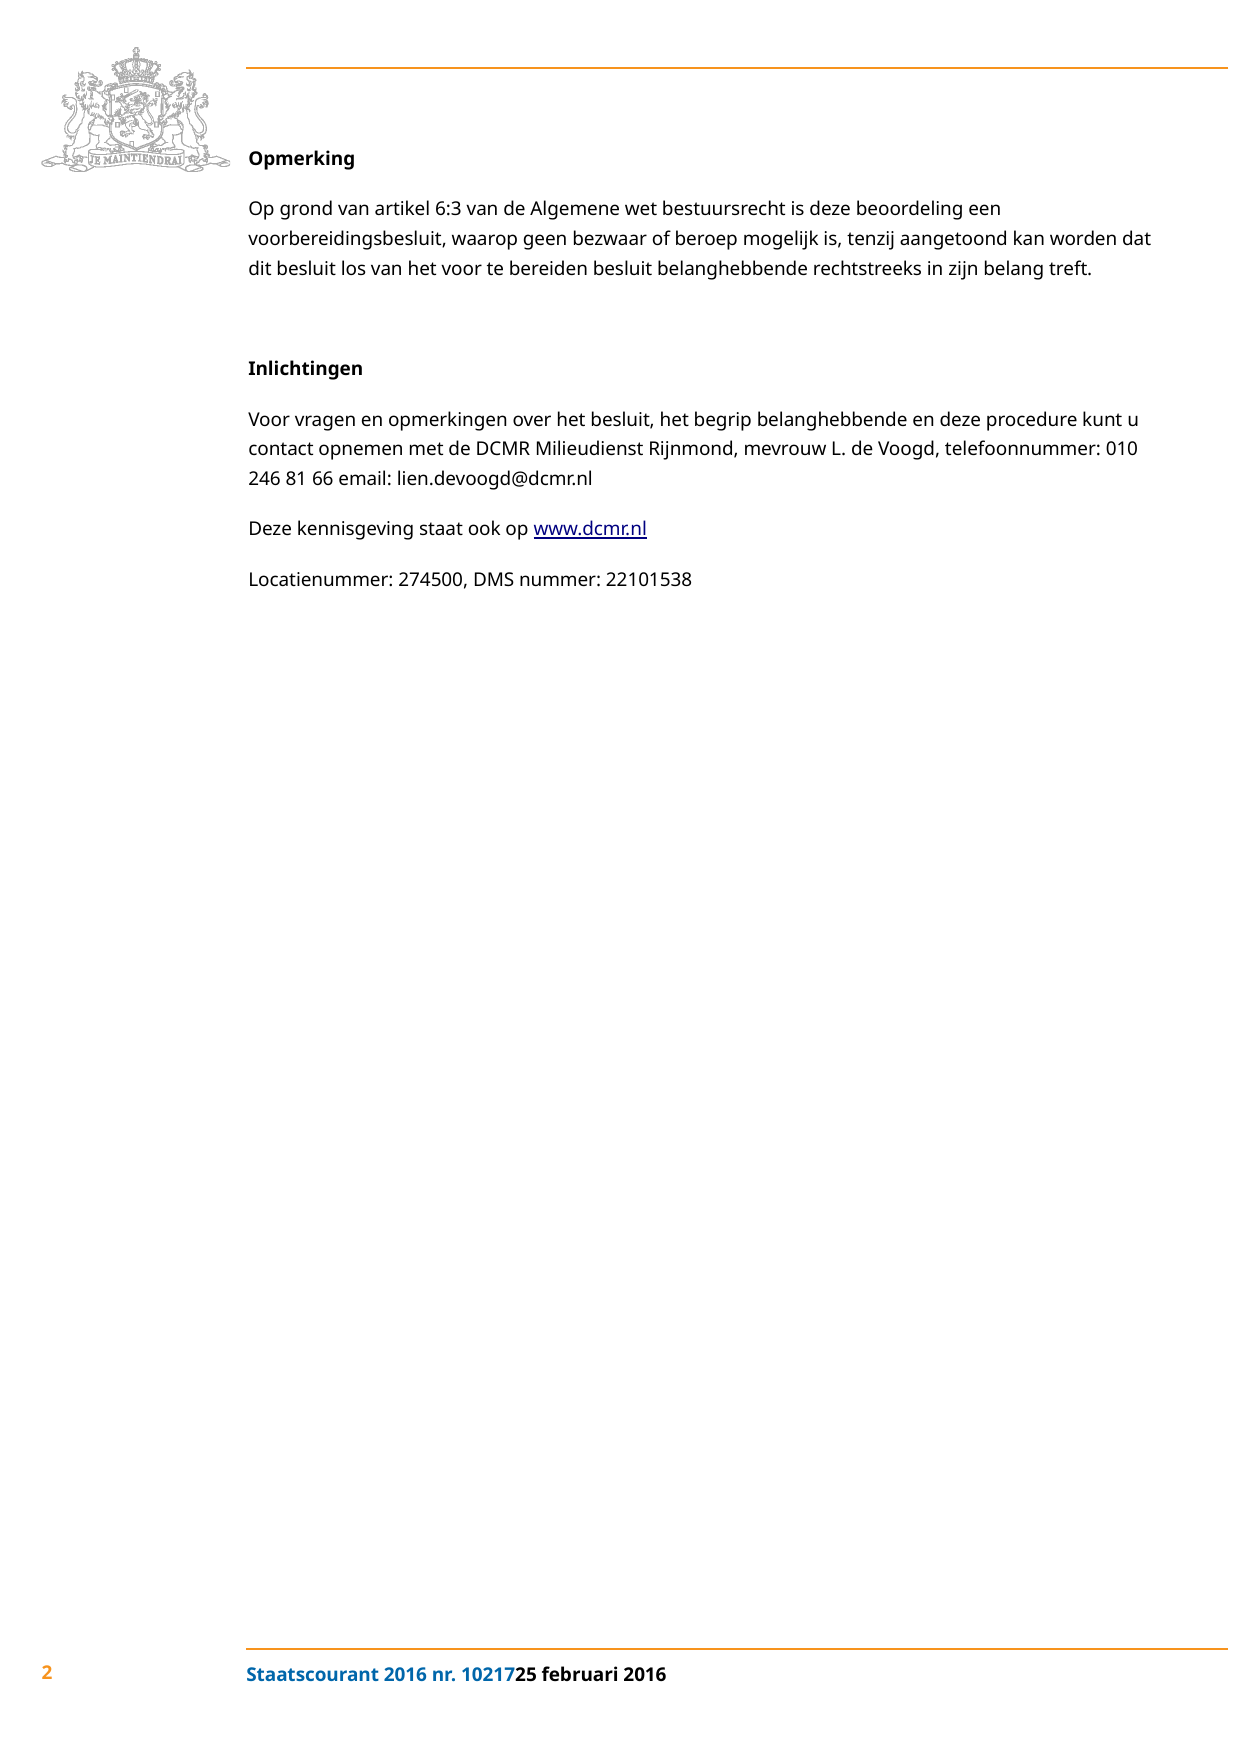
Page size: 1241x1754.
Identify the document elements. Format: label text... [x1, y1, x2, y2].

text Locatienummer: 274500, DMS nummer: 22101538 [248, 566, 1152, 592]
text Opmerking [248, 145, 1152, 171]
picture [41, 47, 231, 172]
text Inlichtingen [248, 356, 1152, 381]
text Op grond van artikel 6:3 van de Algemene wet bestuursrecht is deze beoordeling een voorbereidingsbesluit, waarop geen bezwaar of beroep mogelijk is, tenzij aangetoond kan worden dat dit besluit los van het voor te bereiden besluit belanghebbende rechtstreeks in zijn belang treft. [248, 196, 1152, 281]
text Voor vragen en opmerkingen over het besluit, het begrip belanghebbende en deze procedure kunt u contact opnemen met de DCMR Milieudienst Rijnmond, mevrouw L. de Voogd, telefoonnummer: 010 246 81 66 email: lien.devoogd@dcmr.nl [248, 406, 1152, 491]
text Deze kennisgeving staat ook op www.dcmr.nl [248, 516, 1152, 541]
